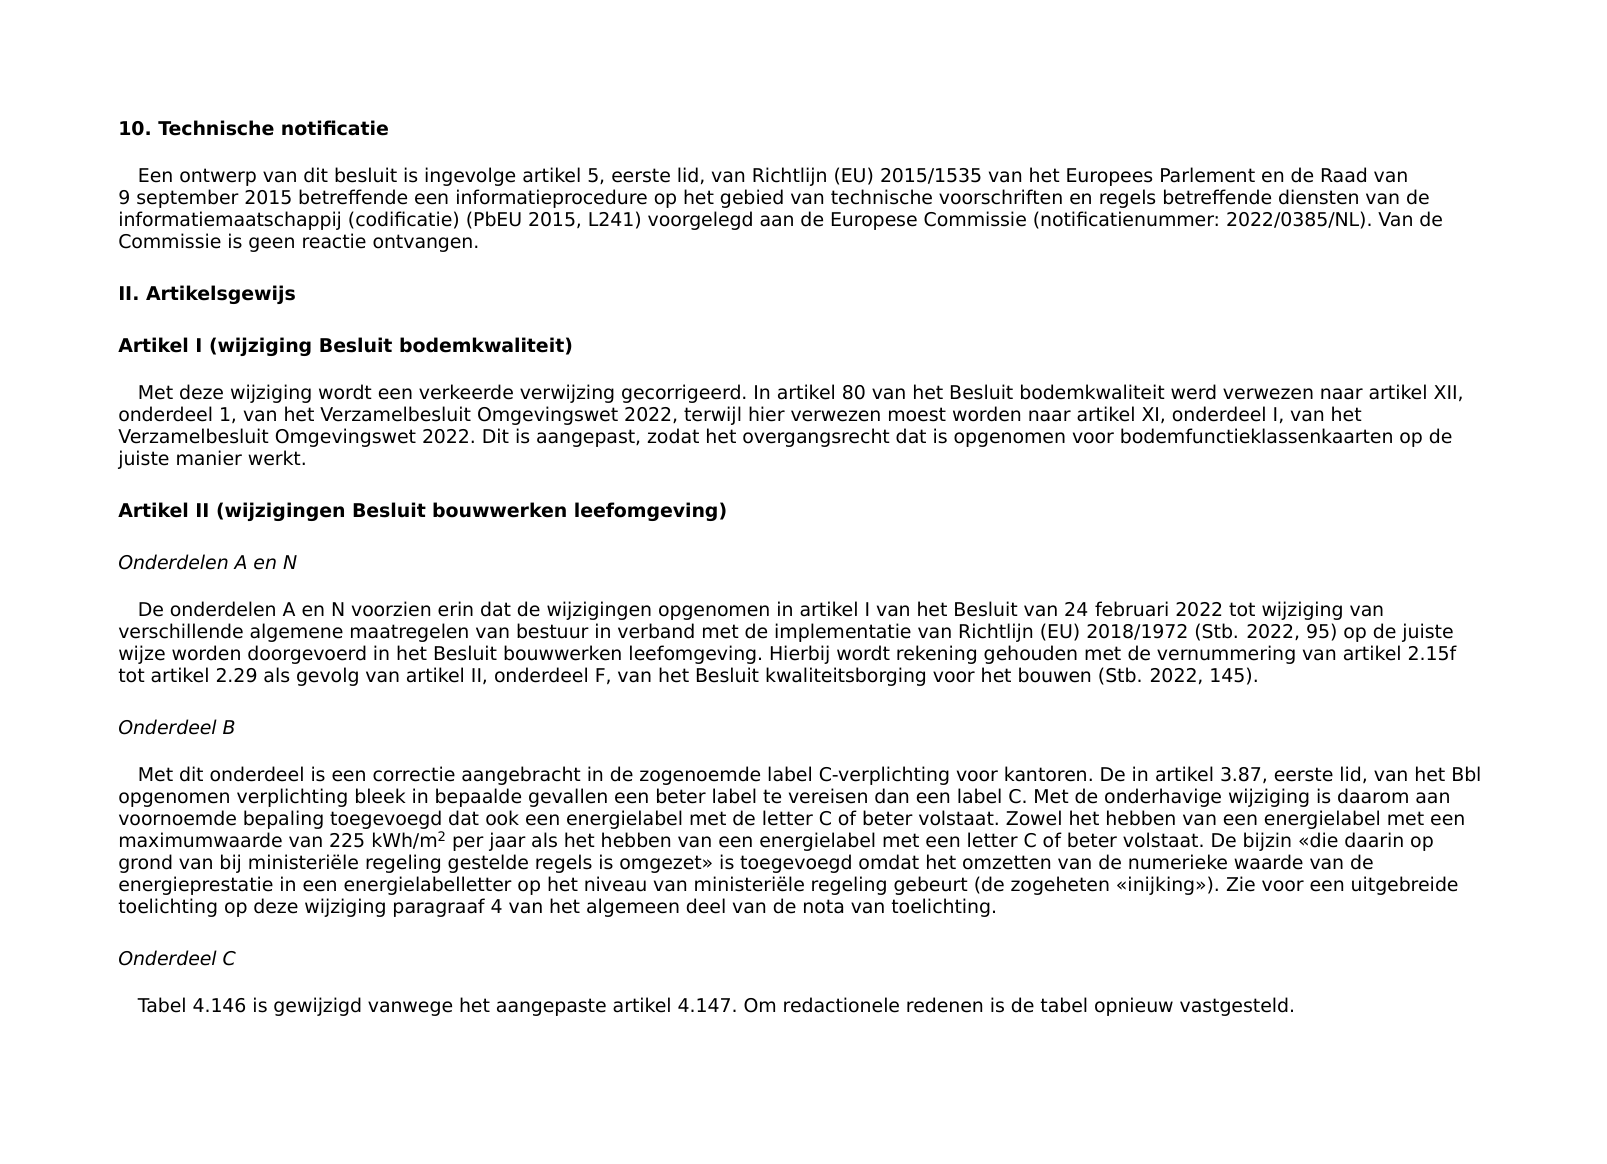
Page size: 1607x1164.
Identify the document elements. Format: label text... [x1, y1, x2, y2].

subtitle Onderdeel B [118, 717, 1488, 739]
text Een ontwerp van dit besluit is ingevolge artikel 5, eerste lid, van Richtlijn (EU) 2015/1535 van het Europees Parlement en de Raad van 9 september 2015 betreffende een informatieprocedure op het gebied van technische voorschriften en regels betreffende diensten van de informatiemaatschappij (codificatie) (PbEU 2015, L241) voorgelegd aan de Europese Commissie (notificatienummer: 2022/0385/NL). Van de Commissie is geen reactie ontvangen. [118, 165, 1488, 253]
subtitle Onderdeel C [118, 948, 1488, 969]
subtitle II. Artikelsgewijs [118, 283, 1488, 305]
text De onderdelen A en N voorzien erin dat de wijzigingen opgenomen in artikel I van het Besluit van 24 februari 2022 tot wijziging van verschillende algemene maatregelen van bestuur in verband met de implementatie van Richtlijn (EU) 2018/1972 (Stb. 2022, 95) op de juiste wijze worden doorgevoerd in het Besluit bouwwerken leefomgeving. Hierbij wordt rekening gehouden met de vernummering van artikel 2.15f tot artikel 2.29 als gevolg van artikel II, onderdeel F, van het Besluit kwaliteitsborging voor het bouwen (Stb. 2022, 145). [118, 599, 1488, 687]
text Tabel 4.146 is gewijzigd vanwege het aangepaste artikel 4.147. Om redactionele redenen is de tabel opnieuw vastgesteld. [118, 994, 1488, 1017]
text Met dit onderdeel is een correctie aangebracht in de zogenoemde label C-verplichting voor kantoren. De in artikel 3.87, eerste lid, van het Bbl opgenomen verplichting bleek in bepaalde gevallen een beter label te vereisen dan een label C. Met de onderhavige wijziging is daarom aan voornoemde bepaling toegevoegd dat ook een energielabel met de letter C of beter volstaat. Zowel het hebben van een energielabel met een maximumwaarde van 225 kWh/m2 per jaar als het hebben van een energielabel met een letter C of beter volstaat. De bijzin «die daarin op grond van bij ministeriële regeling gestelde regels is omgezet» is toegevoegd omdat het omzetten van de numerieke waarde van de energieprestatie in een energielabelletter op het niveau van ministeriële regeling gebeurt (de zogeheten «inijking»). Zie voor een uitgebreide toelichting op deze wijziging paragraaf 4 van het algemeen deel van de nota van toelichting. [118, 764, 1488, 918]
subtitle Artikel I (wijziging Besluit bodemkwaliteit) [118, 335, 1488, 357]
subtitle Artikel II (wijzigingen Besluit bouwwerken leefomgeving) [118, 500, 1488, 522]
subtitle Onderdelen A en N [118, 552, 1488, 574]
subtitle 10. Technische notificatie [118, 118, 1488, 140]
text Met deze wijziging wordt een verkeerde verwijzing gecorrigeerd. In artikel 80 van het Besluit bodemkwaliteit werd verwezen naar artikel XII, onderdeel 1, van het Verzamelbesluit Omgevingswet 2022, terwijl hier verwezen moest worden naar artikel XI, onderdeel I, van het Verzamelbesluit Omgevingswet 2022. Dit is aangepast, zodat het overgangsrecht dat is opgenomen voor bodemfunctieklassenkaarten op de juiste manier werkt. [118, 382, 1488, 470]
